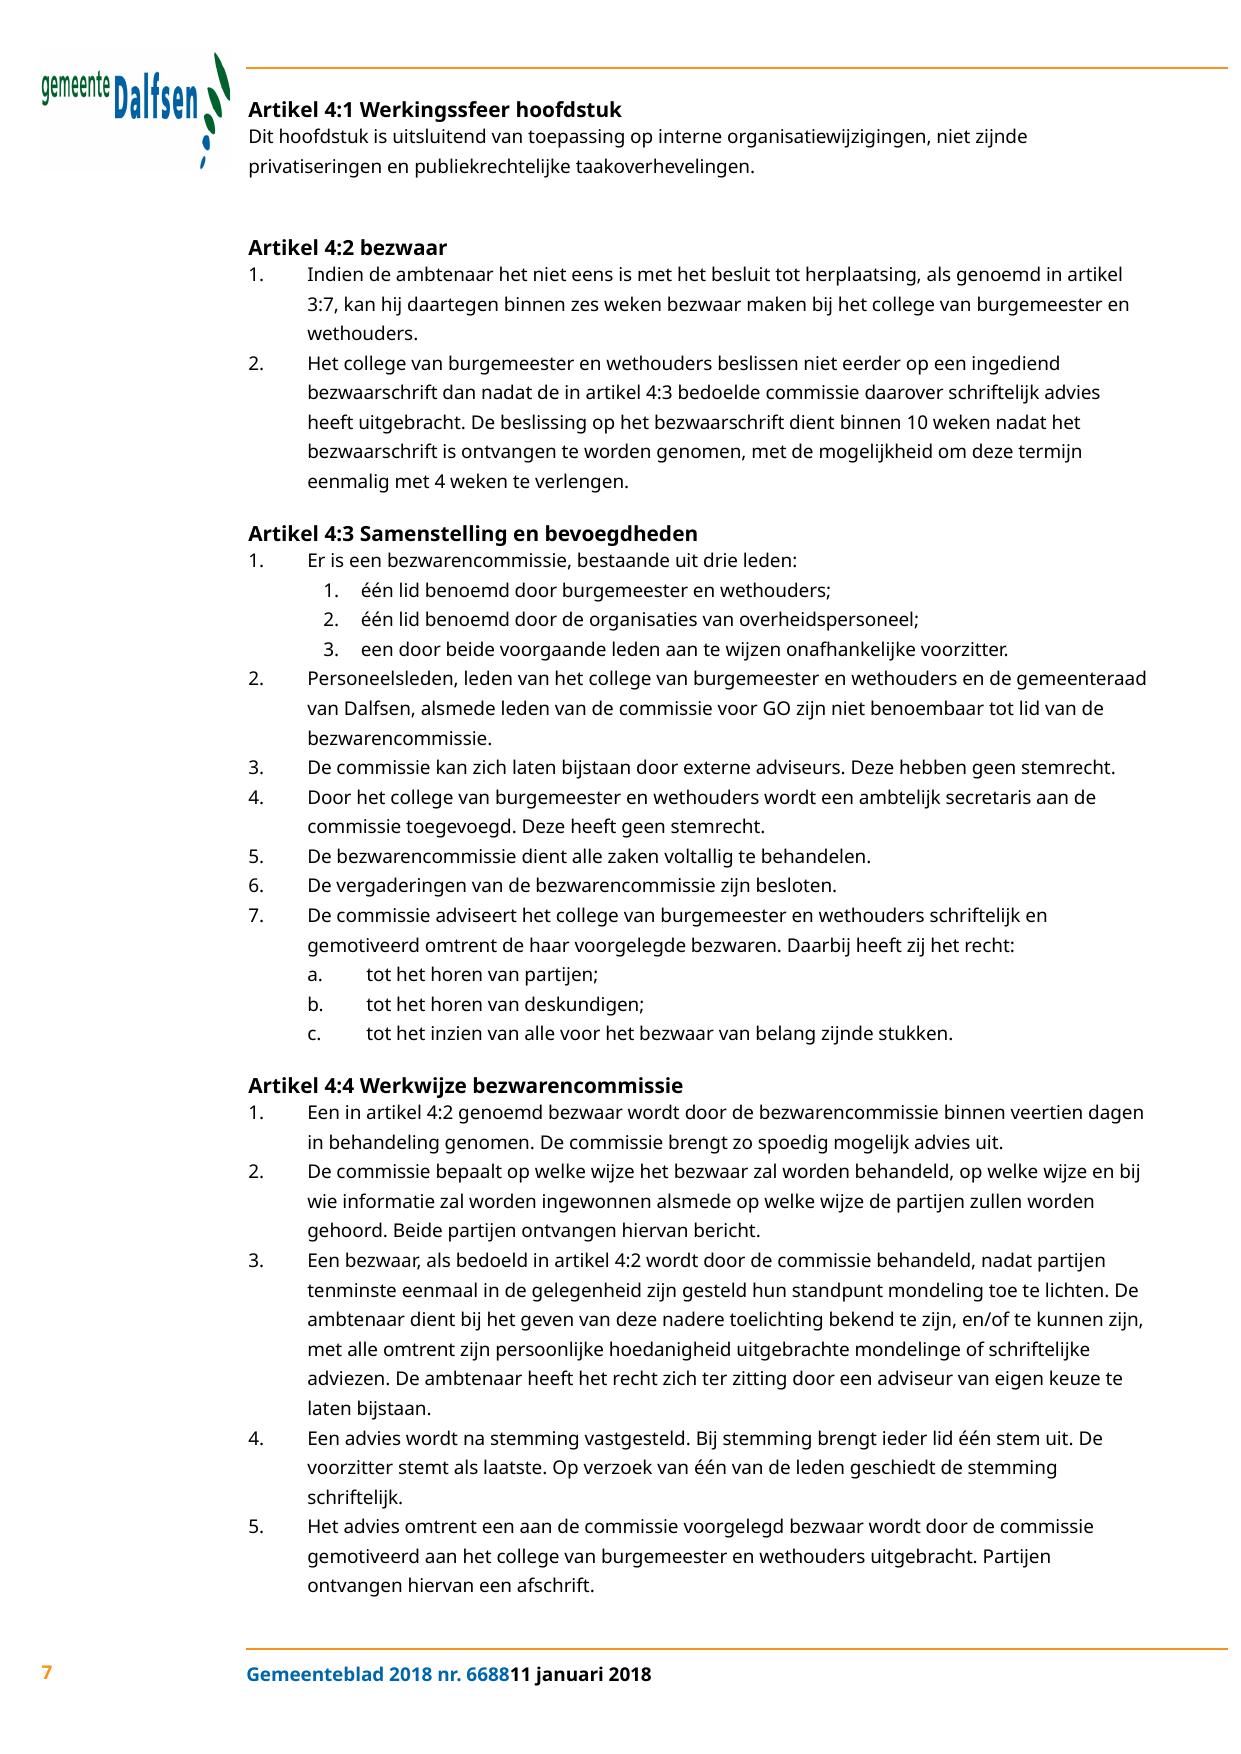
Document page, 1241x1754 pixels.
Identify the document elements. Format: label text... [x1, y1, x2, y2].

list Indien de ambtenaar het niet eens is met het besluit tot herplaatsing, als genoemd in artikel 3:7, kan hij daartegen binnen zes weken bezwaar maken bij het college van burgemeester en wethouders. [248, 261, 1152, 346]
list één lid benoemd door burgemeester en wethouders; [323, 577, 1152, 602]
text Artikel 4:4 Werkwijze bezwarencommissie [248, 1071, 1152, 1099]
list een door beide voorgaande leden aan te wijzen onafhankelijke voorzitter. [323, 636, 1152, 662]
list De commissie kan zich laten bijstaan door externe adviseurs. Deze hebben geen stemrecht. [248, 754, 1152, 780]
list één lid benoemd door de organisaties van overheidspersoneel; [323, 606, 1152, 632]
text Artikel 4:3 Samenstelling en bevoegdheden [248, 519, 1152, 547]
list De commissie bepaalt op welke wijze het bezwaar zal worden behandeld, op welke wijze en bij wie informatie zal worden ingewonnen alsmede op welke wijze de partijen zullen worden gehoord. Beide partijen ontvangen hiervan bericht. [248, 1158, 1152, 1243]
list Het advies omtrent een aan de commissie voorgelegd bezwaar wordt door de commissie gemotiveerd aan het college van burgemeester en wethouders uitgebracht. Partijen ontvangen hiervan een afschrift. [248, 1513, 1152, 1598]
list tot het inzien van alle voor het bezwaar van belang zijnde stukken. [307, 1021, 1152, 1046]
text Artikel 4:2 bezwaar [248, 233, 1152, 261]
list Het college van burgemeester en wethouders beslissen niet eerder op een ingediend bezwaarschrift dan nadat de in artikel 4:3 bedoelde commissie daarover schriftelijk advies heeft uitgebracht. De beslissing op het bezwaarschrift dient binnen 10 weken nadat het bezwaarschrift is ontvangen te worden genomen, met de mogelijkheid om deze termijn eenmalig met 4 weken te verlengen. [248, 350, 1152, 494]
list Een advies wordt na stemming vastgesteld. Bij stemming brengt ieder lid één stem uit. De voorzitter stemt als laatste. Op verzoek van één van de leden geschiedt de stemming schriftelijk. [248, 1425, 1152, 1510]
list Een bezwaar, als bedoeld in artikel 4:2 wordt door de commissie behandeld, nadat partijen tenminste eenmaal in de gelegenheid zijn gesteld hun standpunt mondeling toe te lichten. De ambtenaar dient bij het geven van deze nadere toelichting bekend te zijn, en/of te kunnen zijn, met alle omtrent zijn persoonlijke hoedanigheid uitgebrachte mondelinge of schriftelijke adviezen. De ambtenaar heeft het recht zich ter zitting door een adviseur van eigen keuze te laten bijstaan. [248, 1247, 1152, 1421]
list Door het college van burgemeester en wethouders wordt een ambtelijk secretaris aan de commissie toegevoegd. Deze heeft geen stemrecht. [248, 784, 1152, 839]
list Een in artikel 4:2 genoemd bezwaar wordt door de bezwarencommissie binnen veertien dagen in behandeling genomen. De commissie brengt zo spoedig mogelijk advies uit. [248, 1099, 1152, 1155]
text Dit hoofdstuk is uitsluitend van toepassing op interne organisatiewijzigingen, niet zijnde privatiseringen en publiekrechtelijke taakoverhevelingen. [248, 123, 1152, 178]
text Artikel 4:1 Werkingssfeer hoofdstuk [248, 95, 1152, 123]
list De bezwarencommissie dient alle zaken voltallig te behandelen. [248, 843, 1152, 869]
list Personeelsleden, leden van het college van burgemeester en wethouders en de gemeenteraad van Dalfsen, alsmede leden van de commissie voor GO zijn niet benoembaar tot lid van de bezwarencommissie. [248, 666, 1152, 750]
list tot het horen van partijen; [307, 961, 1152, 987]
list De vergaderingen van de bezwarencommissie zijn besloten. [248, 873, 1152, 898]
list De commissie adviseert het college van burgemeester en wethouders schriftelijk en gemotiveerd omtrent de haar voorgelegde bezwaren. Daarbij heeft zij het recht: [248, 902, 1152, 957]
list Er is een bezwarencommissie, bestaande uit drie leden: [248, 547, 1152, 573]
list tot het horen van deskundigen; [307, 991, 1152, 1017]
picture [41, 47, 231, 172]
